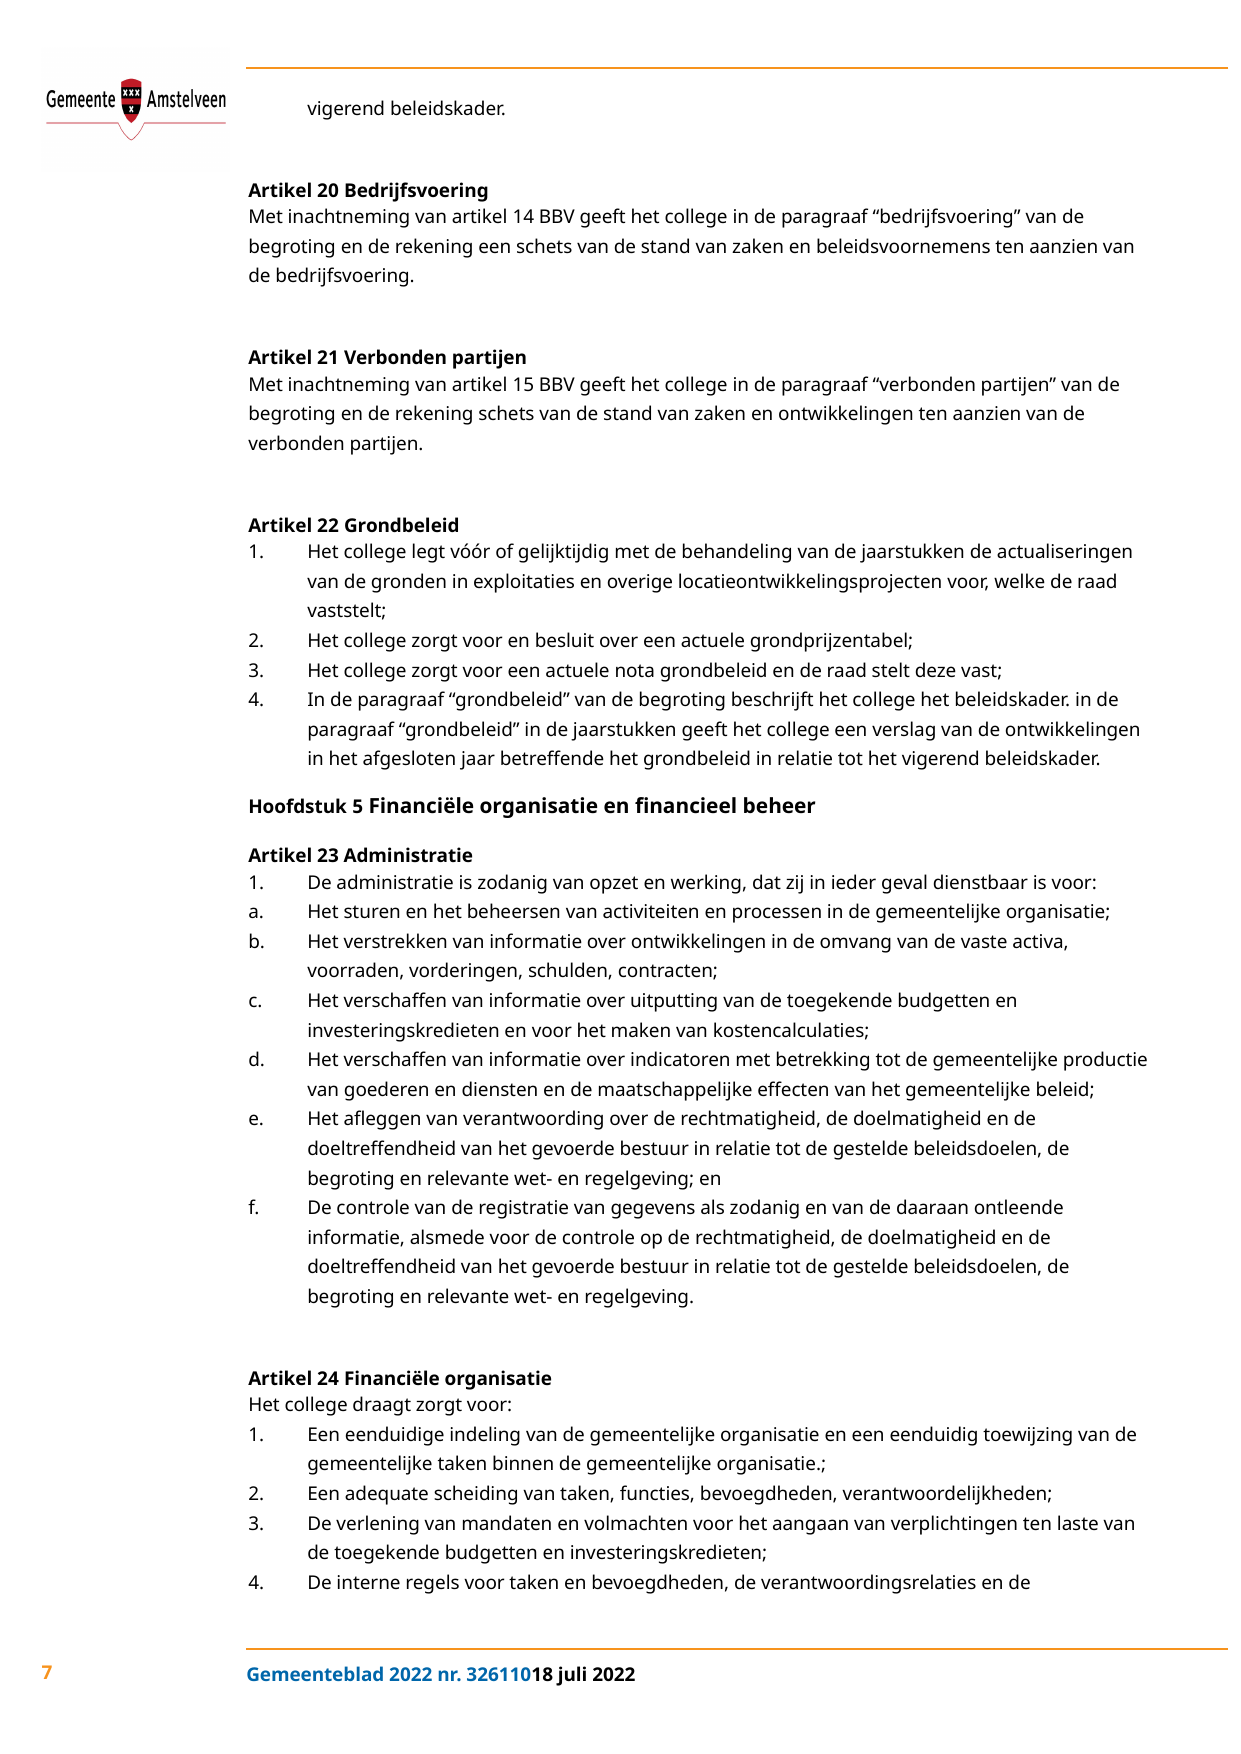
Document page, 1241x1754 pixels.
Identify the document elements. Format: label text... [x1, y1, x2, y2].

list Het sturen en het beheersen van activiteiten en processen in de gemeentelijke organisatie; [248, 898, 1152, 924]
list Een eenduidige indeling van de gemeentelijke organisatie en een eenduidig toewijzing van de gemeentelijke taken binnen de gemeentelijke organisatie.; [248, 1421, 1152, 1476]
list De controle van de registratie van gegevens als zodanig en van de daaraan ontleende informatie, alsmede voor de controle op de rechtmatigheid, de doelmatigheid en de doeltreffendheid van het gevoerde bestuur in relatie tot de gestelde beleidsdoelen, de begroting en relevante wet- en regelgeving. [248, 1194, 1152, 1309]
list Het verschaffen van informatie over uitputting van de toegekende budgetten en investeringskredieten en voor het maken van kostencalculaties; [248, 987, 1152, 1042]
text Met inachtneming van artikel 15 BBV geeft het college in de paragraaf “verbonden partijen” van de begroting en de rekening schets van de stand van zaken en ontwikkelingen ten aanzien van de verbonden partijen. [248, 371, 1152, 456]
text Artikel 24 Financiële organisatie [248, 1363, 1152, 1391]
list Het college zorgt voor en besluit over een actuele grondprijzentabel; [248, 627, 1152, 653]
list Het verschaffen van informatie over indicatoren met betrekking tot de gemeentelijke productie van goederen en diensten en de maatschappelijke effecten van het gemeentelijke beleid; [248, 1046, 1152, 1102]
text Artikel 21 Verbonden partijen [248, 342, 1152, 371]
list Een adequate scheiding van taken, functies, bevoegdheden, verantwoordelijkheden; [248, 1480, 1152, 1506]
list De interne regels voor taken en bevoegdheden, de verantwoordingsrelaties en de [248, 1569, 1152, 1595]
text Met inachtneming van artikel 14 BBV geeft het college in de paragraaf “bedrijfsvoering” van de begroting en de rekening een schets van de stand van zaken en beleidsvoornemens ten aanzien van de bedrijfsvoering. [248, 203, 1152, 288]
list De verlening van mandaten en volmachten voor het aangaan van verplichtingen ten laste van de toegekende budgetten en investeringskredieten; [248, 1510, 1152, 1565]
list Het verstrekken van informatie over ontwikkelingen in de omvang van de vaste activa, voorraden, vorderingen, schulden, contracten; [248, 928, 1152, 983]
text Artikel 23 Administratie [248, 840, 1152, 869]
list Het afleggen van verantwoording over de rechtmatigheid, de doelmatigheid en de doeltreffendheid van het gevoerde bestuur in relatie tot de gestelde beleidsdoelen, de begroting en relevante wet- en regelgeving; en [248, 1106, 1152, 1190]
list De administratie is zodanig van opzet en werking, dat zij in ieder geval dienstbaar is voor: [248, 869, 1152, 894]
list In de paragraaf “grondbeleid” van de begroting beschrijft het college het beleidskader. in de paragraaf “grondbeleid” in de jaarstukken geeft het college een verslag van de ontwikkelingen in het afgesloten jaar betreffende het grondbeleid in relatie tot het vigerend beleidskader. [248, 686, 1152, 771]
text Het college draagt zorgt voor: [248, 1391, 1152, 1417]
text Artikel 22 Grondbeleid [248, 510, 1152, 538]
text Artikel 20 Bedrijfsvoering [248, 175, 1152, 203]
text Hoofdstuk 5 Financiële organisatie en financieel beheer [248, 791, 1152, 819]
list Het college legt vóór of gelijktijdig met de behandeling van de jaarstukken de actualiseringen van de gronden in exploitaties en overige locatieontwikkelingsprojecten voor, welke de raad vaststelt; [248, 538, 1152, 623]
picture [41, 47, 231, 172]
list vigerend beleidskader. [248, 95, 1152, 121]
list Het college zorgt voor een actuele nota grondbeleid en de raad stelt deze vast; [248, 657, 1152, 682]
